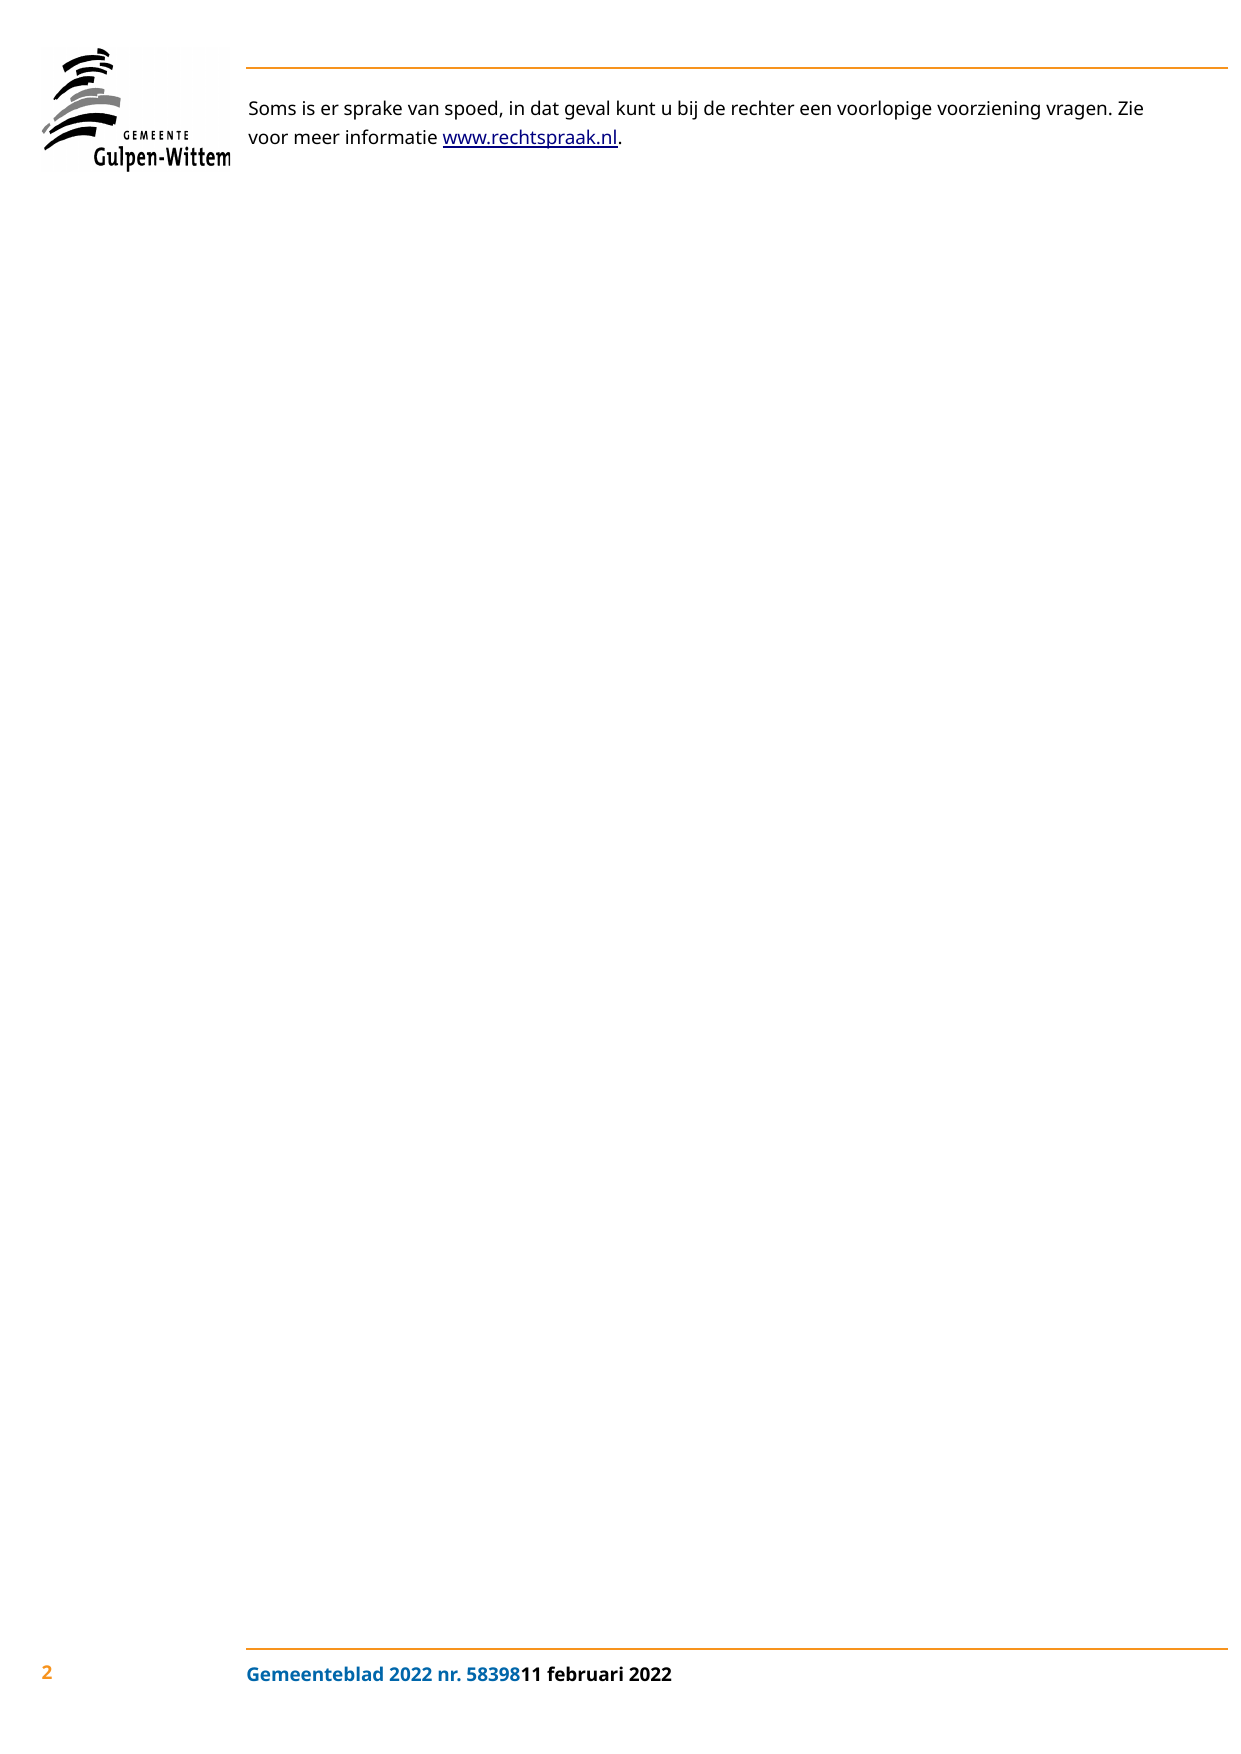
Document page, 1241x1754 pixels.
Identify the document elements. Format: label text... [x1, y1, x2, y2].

text Soms is er sprake van spoed, in dat geval kunt u bij de rechter een voorlopige voorziening vragen. Zie voor meer informatie www.rechtspraak.nl. [248, 95, 1152, 150]
picture [41, 47, 231, 172]
